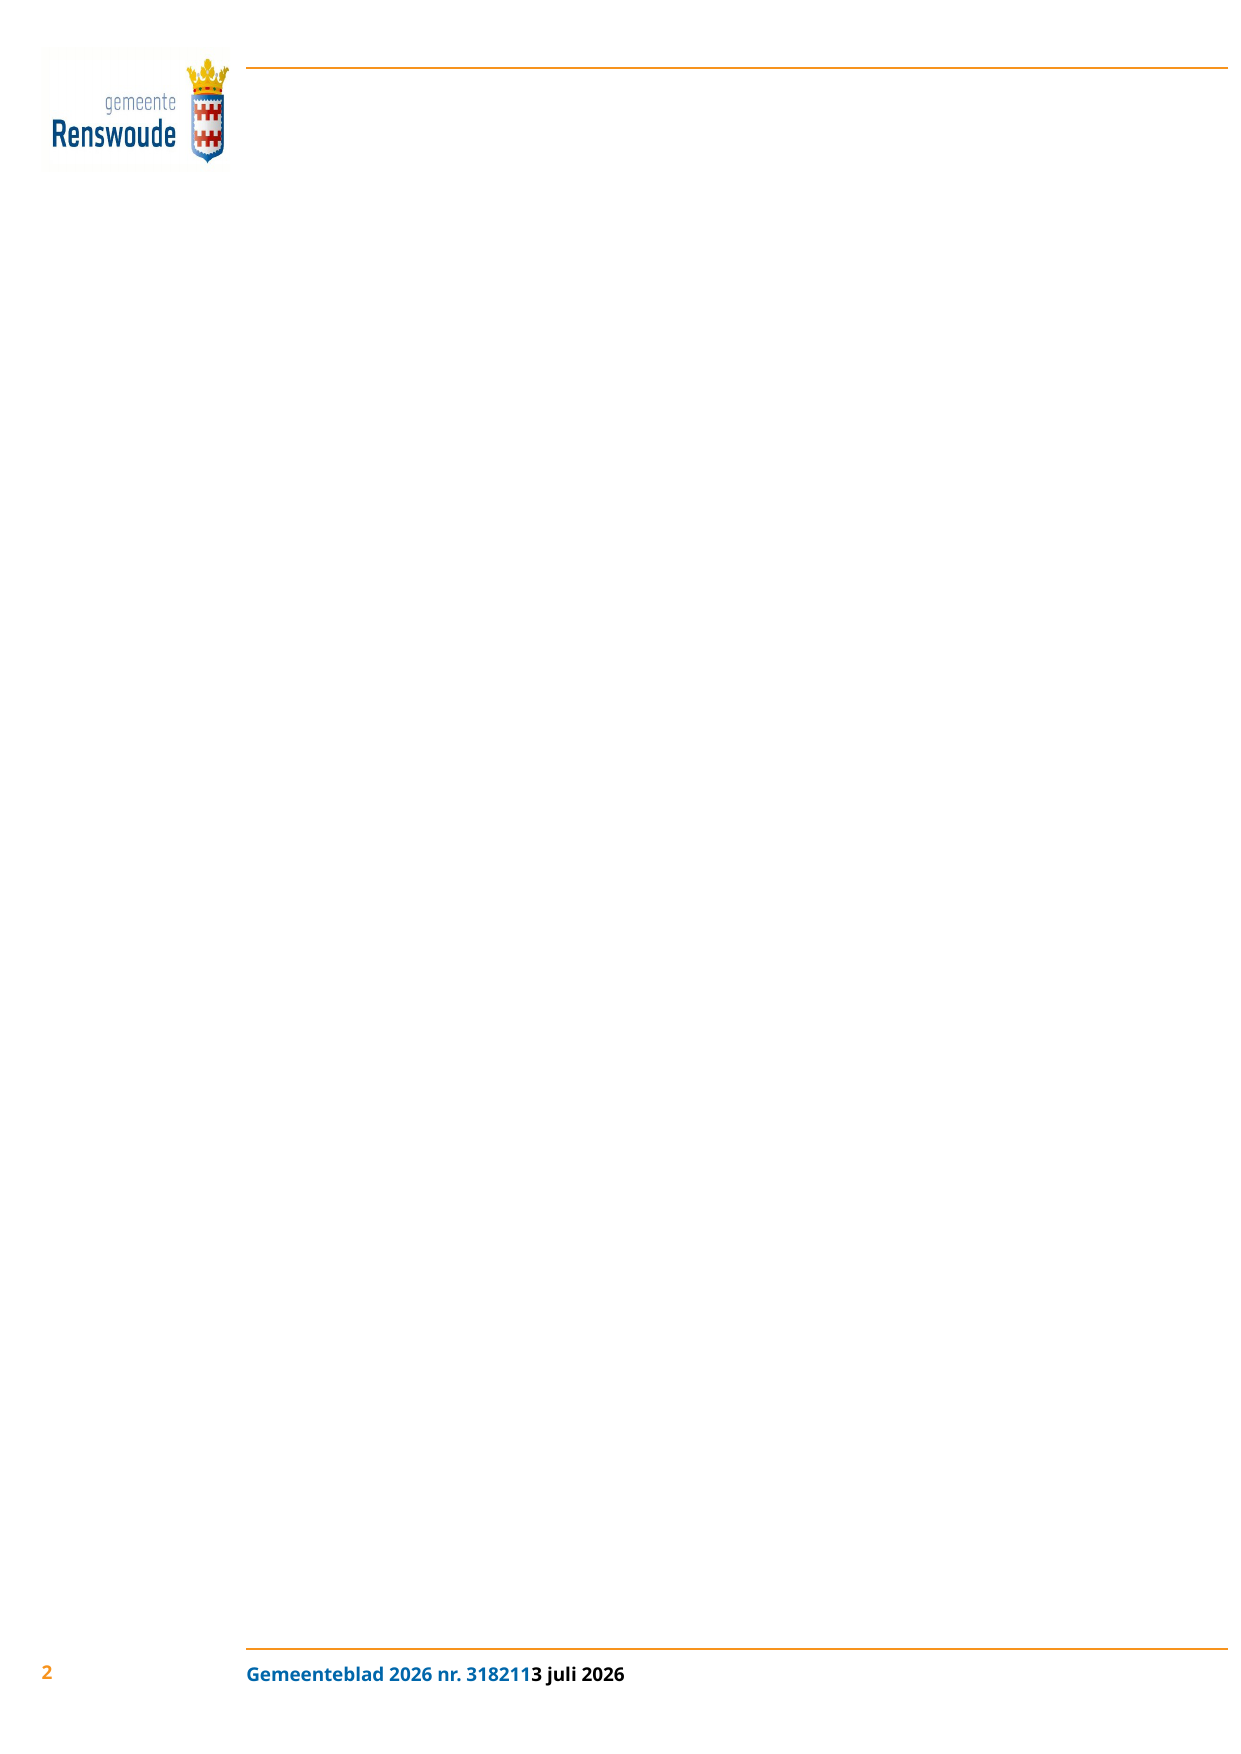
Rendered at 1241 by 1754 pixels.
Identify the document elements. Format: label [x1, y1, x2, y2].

picture [41, 47, 231, 172]
